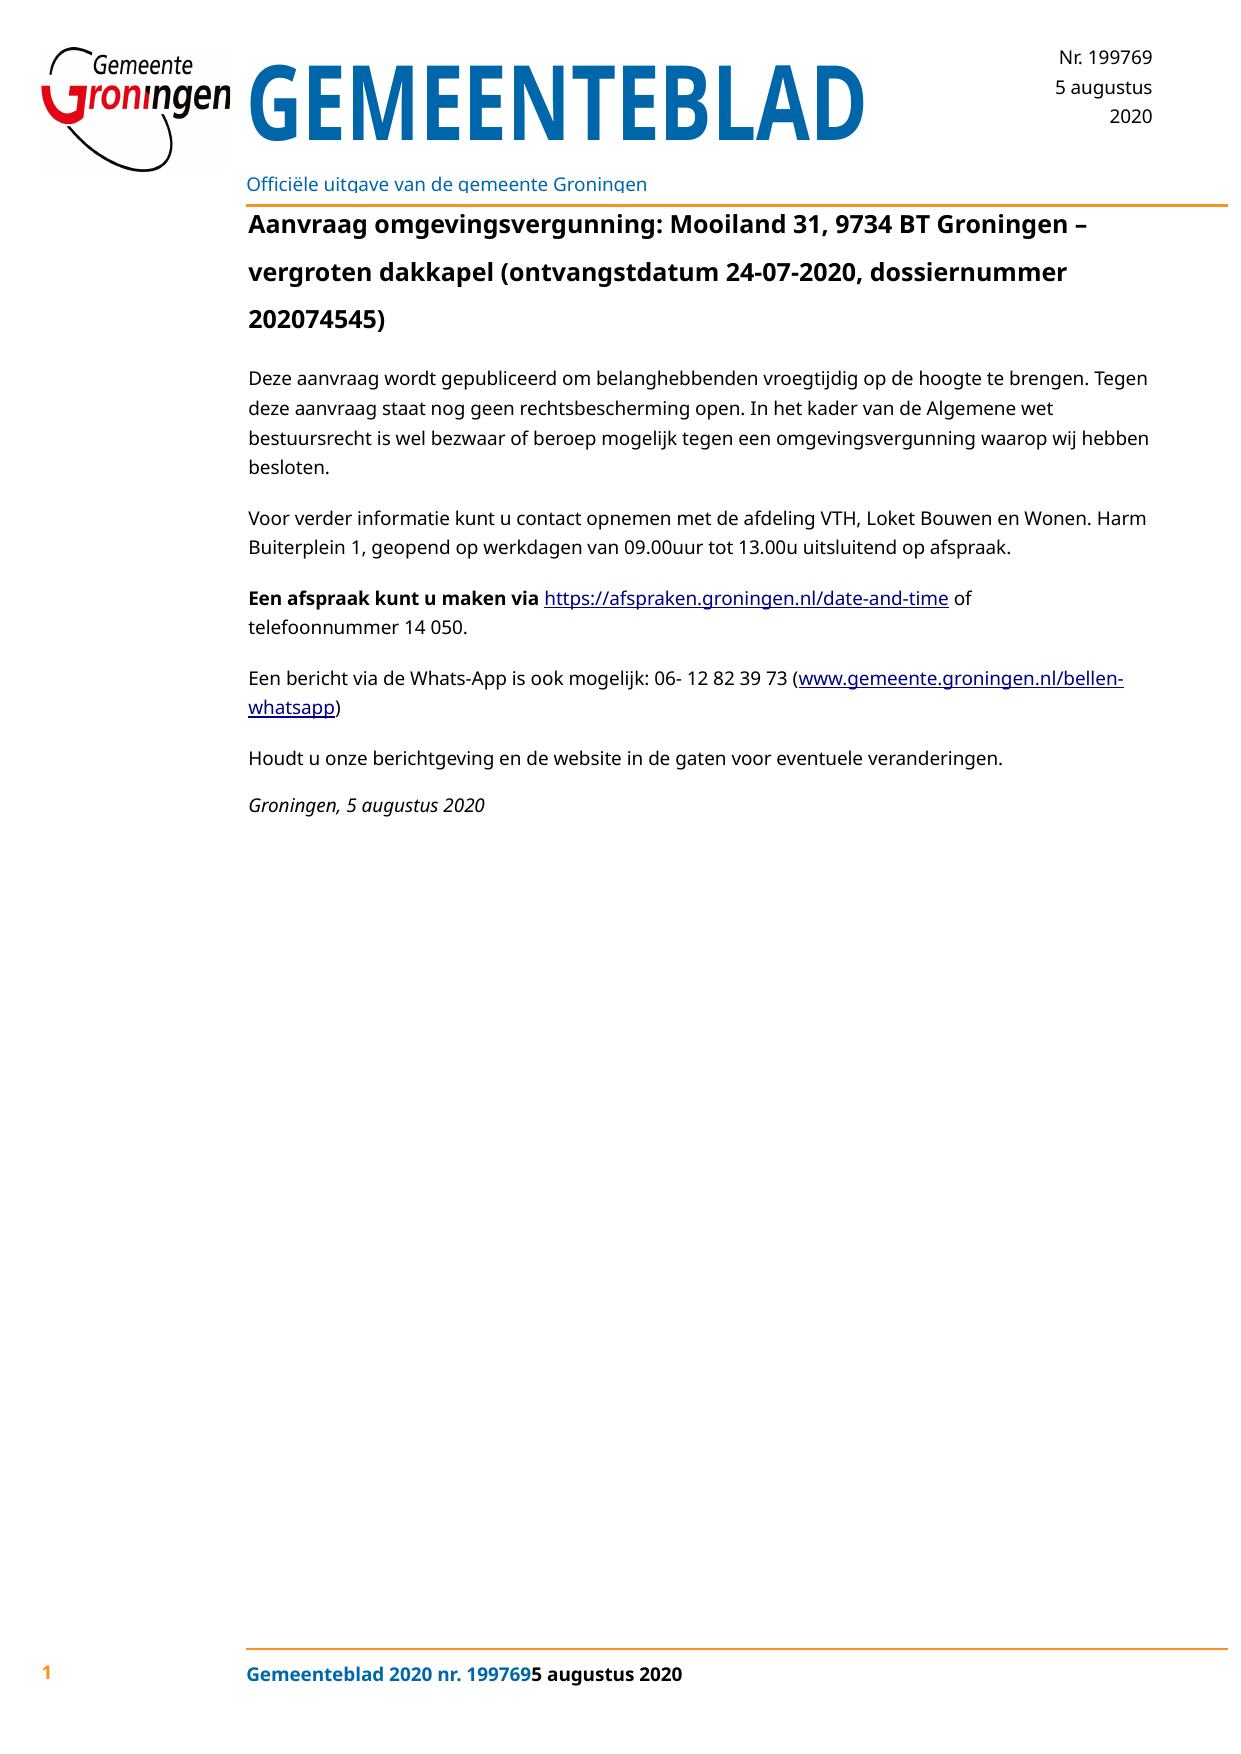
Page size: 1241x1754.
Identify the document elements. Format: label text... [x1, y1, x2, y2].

text Aanvraag omgevingsvergunning: Mooiland 31, 9734 BT Groningen – vergroten dakkapel (ontvangstdatum 24-07-2020, dossiernummer 202074545) [248, 207, 1152, 336]
text Houdt u onze berichtgeving en de website in de gaten voor eventuele veranderingen. [248, 745, 1152, 770]
text Een afspraak kunt u maken via https://afspraken.groningen.nl/date-and-time of telefoonnummer 14 050. [248, 585, 1152, 640]
text Voor verder informatie kunt u contact opnemen met de afdeling VTH, Loket Bouwen en Wonen. Harm Buiterplein 1, geopend op werkdagen van 09.00uur tot 13.00u uitsluitend op afspraak. [248, 505, 1152, 560]
text Een bericht via de Whats-App is ook mogelijk: 06- 12 82 39 73 (www.gemeente.groningen.nl/bellen-whatsapp) [248, 665, 1152, 720]
text Groningen, 5 augustus 2020 [248, 792, 1152, 818]
text Deze aanvraag wordt gepubliceerd om belanghebbenden vroegtijdig op de hoogte te brengen. Tegen deze aanvraag staat nog geen rechtsbescherming open. In het kader van de Algemene wet bestuursrecht is wel bezwaar of beroep mogelijk tegen een omgevingsvergunning waarop wij hebben besloten. [248, 366, 1152, 480]
picture [41, 47, 231, 172]
